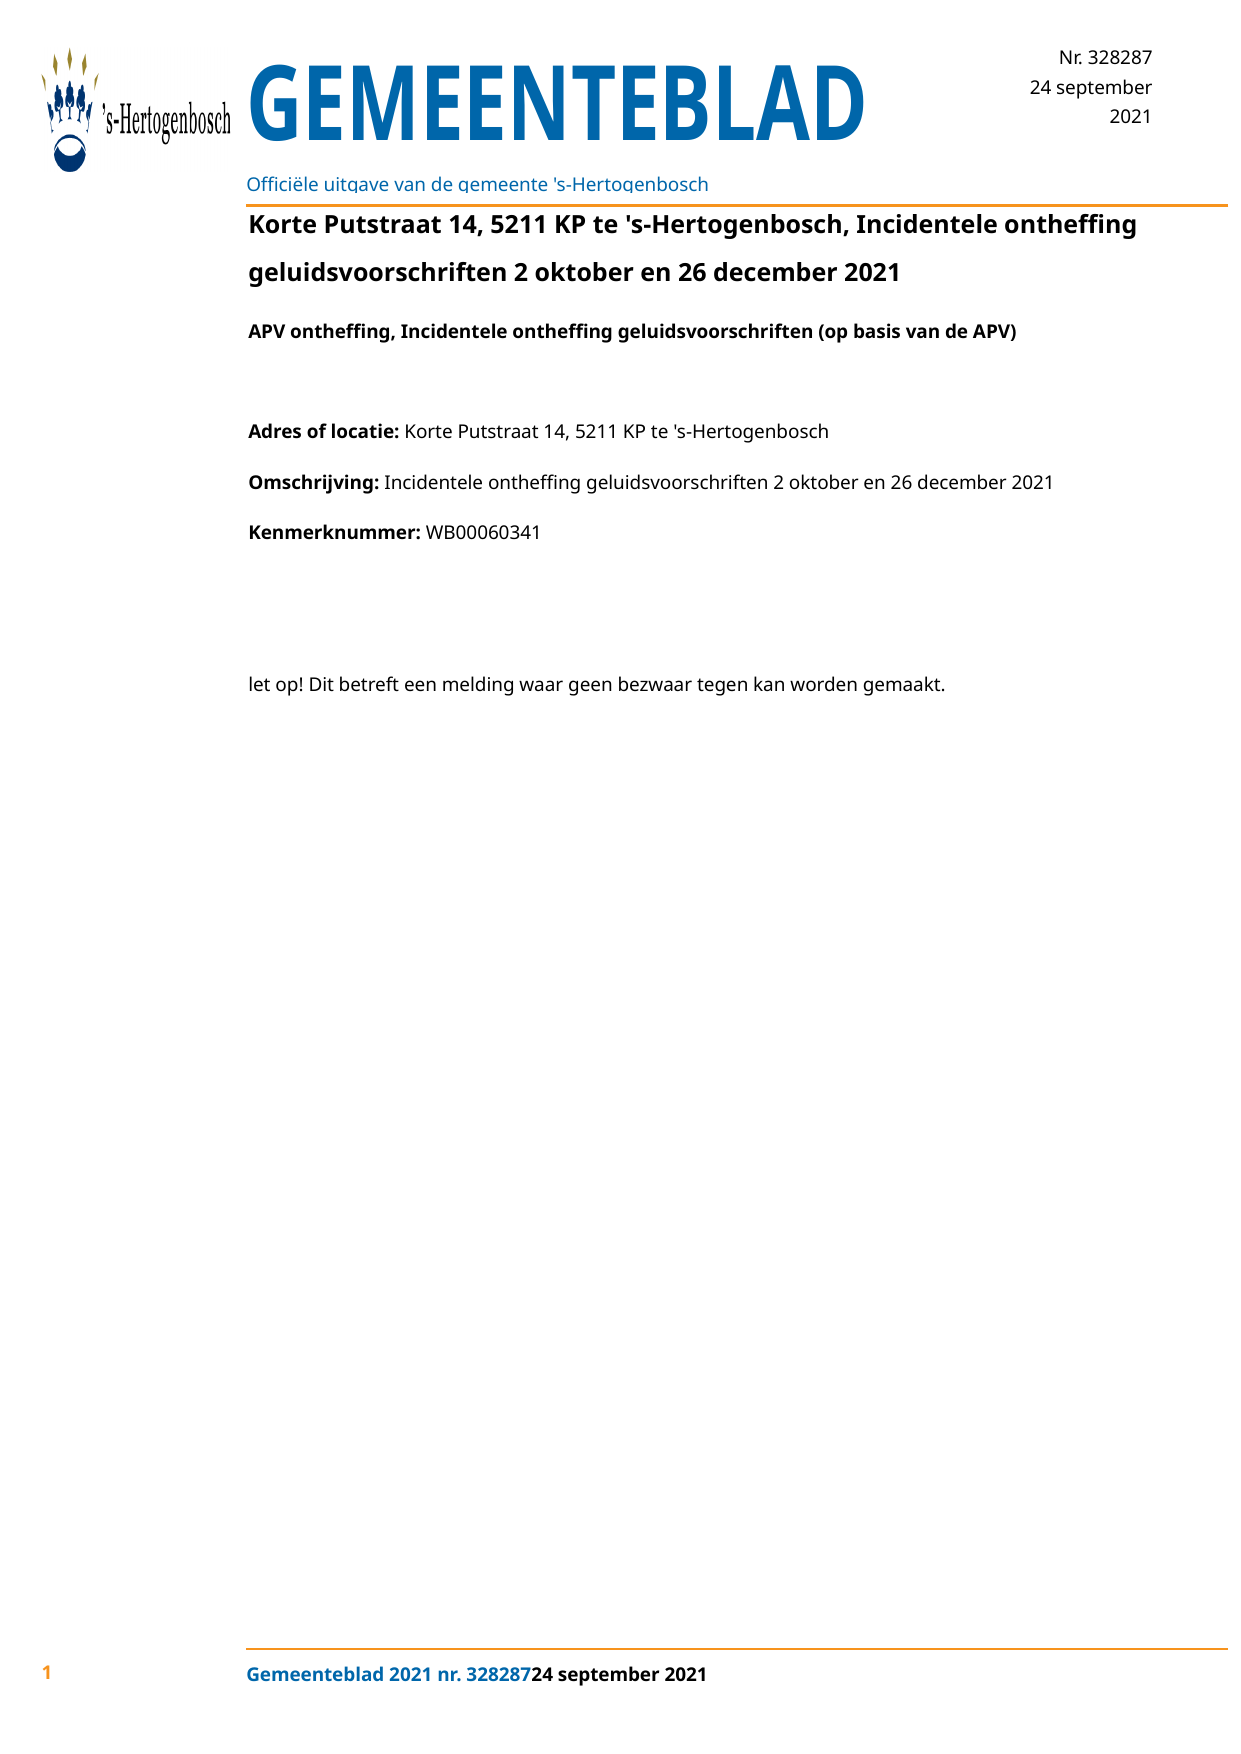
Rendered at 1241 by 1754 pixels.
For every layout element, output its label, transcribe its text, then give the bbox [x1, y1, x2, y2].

text Korte Putstraat 14, 5211 KP te 's-Hertogenbosch, Incidentele ontheffing geluidsvoorschriften 2 oktober en 26 december 2021 [248, 207, 1152, 288]
text let op! Dit betreft een melding waar geen bezwaar tegen kan worden gemaakt. [248, 671, 1152, 697]
text Omschrijving: Incidentele ontheffing geluidsvoorschriften 2 oktober en 26 december 2021 [248, 469, 1152, 495]
picture [41, 47, 231, 172]
text Adres of locatie: Korte Putstraat 14, 5211 KP te 's-Hertogenbosch [248, 419, 1152, 444]
text APV ontheffing, Incidentele ontheffing geluidsvoorschriften (op basis van de APV) [248, 318, 1152, 344]
text Kenmerknummer: WB00060341 [248, 519, 1152, 545]
